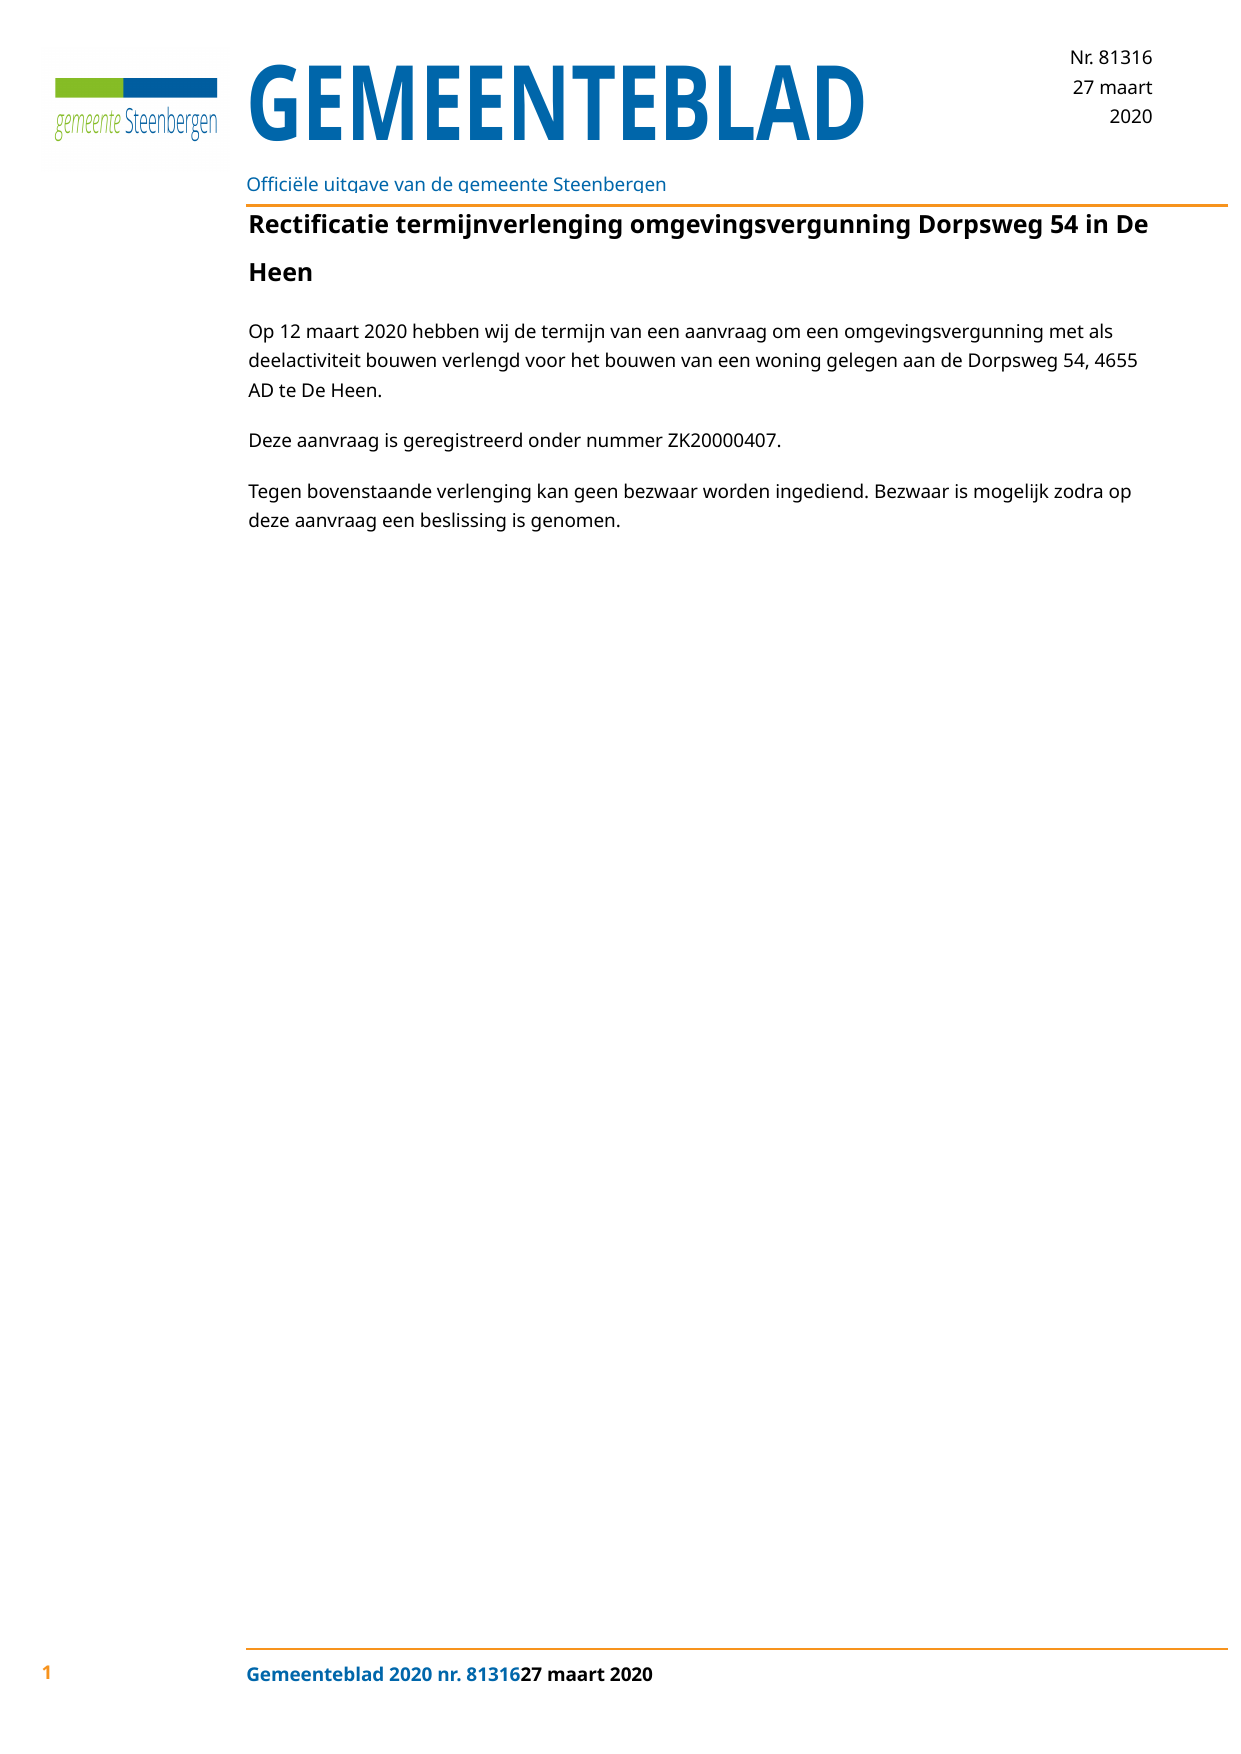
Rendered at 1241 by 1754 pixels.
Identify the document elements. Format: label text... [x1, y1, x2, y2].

text Deze aanvraag is geregistreerd onder nummer ZK20000407. [248, 427, 1152, 453]
text Op 12 maart 2020 hebben wij de termijn van een aanvraag om een omgevingsvergunning met als deelactiviteit bouwen verlengd voor het bouwen van een woning gelegen aan de Dorpsweg 54, 4655 AD te De Heen. [248, 318, 1152, 403]
text Rectificatie termijnverlenging omgevingsvergunning Dorpsweg 54 in De Heen [248, 207, 1152, 288]
text Tegen bovenstaande verlenging kan geen bezwaar worden ingediend. Bezwaar is mogelijk zodra op deze aanvraag een beslissing is genomen. [248, 478, 1152, 533]
picture [41, 47, 231, 172]
